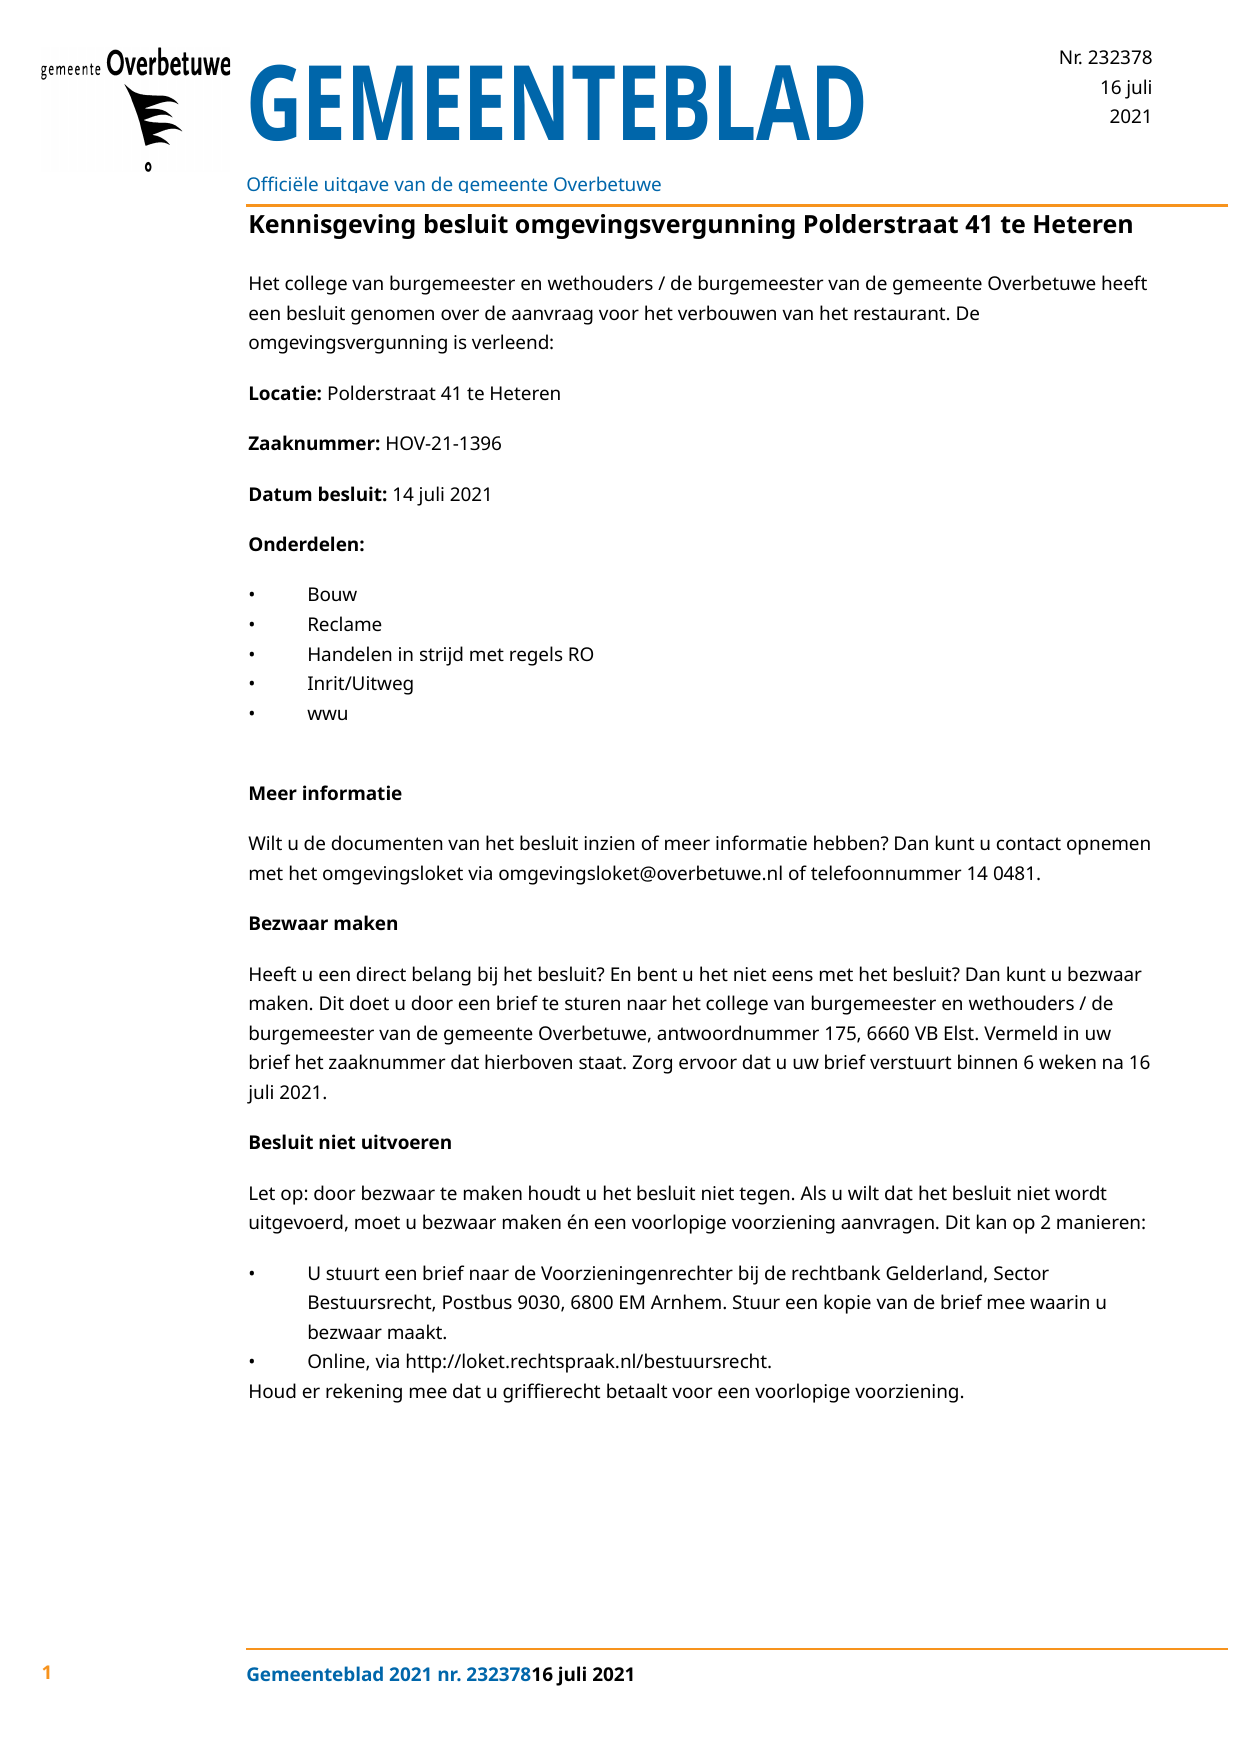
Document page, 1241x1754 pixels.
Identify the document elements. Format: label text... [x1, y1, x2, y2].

text Meer informatie [248, 780, 1152, 806]
text Zaaknummer: HOV-21-1396 [248, 430, 1152, 456]
text Wilt u de documenten van het besluit inzien of meer informatie hebben? Dan kunt u contact opnemen met het omgevingsloket via omgevingsloket@overbetuwe.nl of telefoonnummer 14 0481. [248, 830, 1152, 886]
list wwu [248, 700, 1152, 726]
list Reclame [248, 611, 1152, 637]
list Bouw [248, 582, 1152, 607]
text Locatie: Polderstraat 41 te Heteren [248, 380, 1152, 406]
list U stuurt een brief naar de Voorzieningenrechter bij de rechtbank Gelderland, Sector Bestuursrecht, Postbus 9030, 6800 EM Arnhem. Stuur een kopie van de brief mee waarin u bezwaar maakt. [248, 1260, 1152, 1345]
text Kennisgeving besluit omgevingsvergunning Polderstraat 41 te Heteren [248, 207, 1152, 241]
text Het college van burgemeester en wethouders / de burgemeester van de gemeente Overbetuwe heeft een besluit genomen over de aanvraag voor het verbouwen van het restaurant. De omgevingsvergunning is verleend: [248, 270, 1152, 355]
list Online, via http://loket.rechtspraak.nl/bestuursrecht. [248, 1349, 1152, 1374]
list Inrit/Uitweg [248, 670, 1152, 696]
text Onderdelen: [248, 531, 1152, 557]
text Houd er rekening mee dat u griffierecht betaalt voor een voorlopige voorziening. [248, 1378, 1152, 1404]
text Heeft u een direct belang bij het besluit? En bent u het niet eens met het besluit? Dan kunt u bezwaar maken. Dit doet u door een brief te sturen naar het college van burgemeester en wethouders / de burgemeester van de gemeente Overbetuwe, antwoordnummer 175, 6660 VB Elst. Vermeld in uw brief het zaaknummer dat hierboven staat. Zorg ervoor dat u uw brief verstuurt binnen 6 weken na 16 juli 2021. [248, 961, 1152, 1105]
text Besluit niet uitvoeren [248, 1129, 1152, 1155]
text Let op: door bezwaar te maken houdt u het besluit niet tegen. Als u wilt dat het besluit niet wordt uitgevoerd, moet u bezwaar maken én een voorlopige voorziening aanvragen. Dit kan op 2 manieren: [248, 1180, 1152, 1235]
list Handelen in strijd met regels RO [248, 641, 1152, 666]
text Datum besluit: 14 juli 2021 [248, 481, 1152, 506]
picture [41, 47, 231, 172]
text Bezwaar maken [248, 910, 1152, 936]
